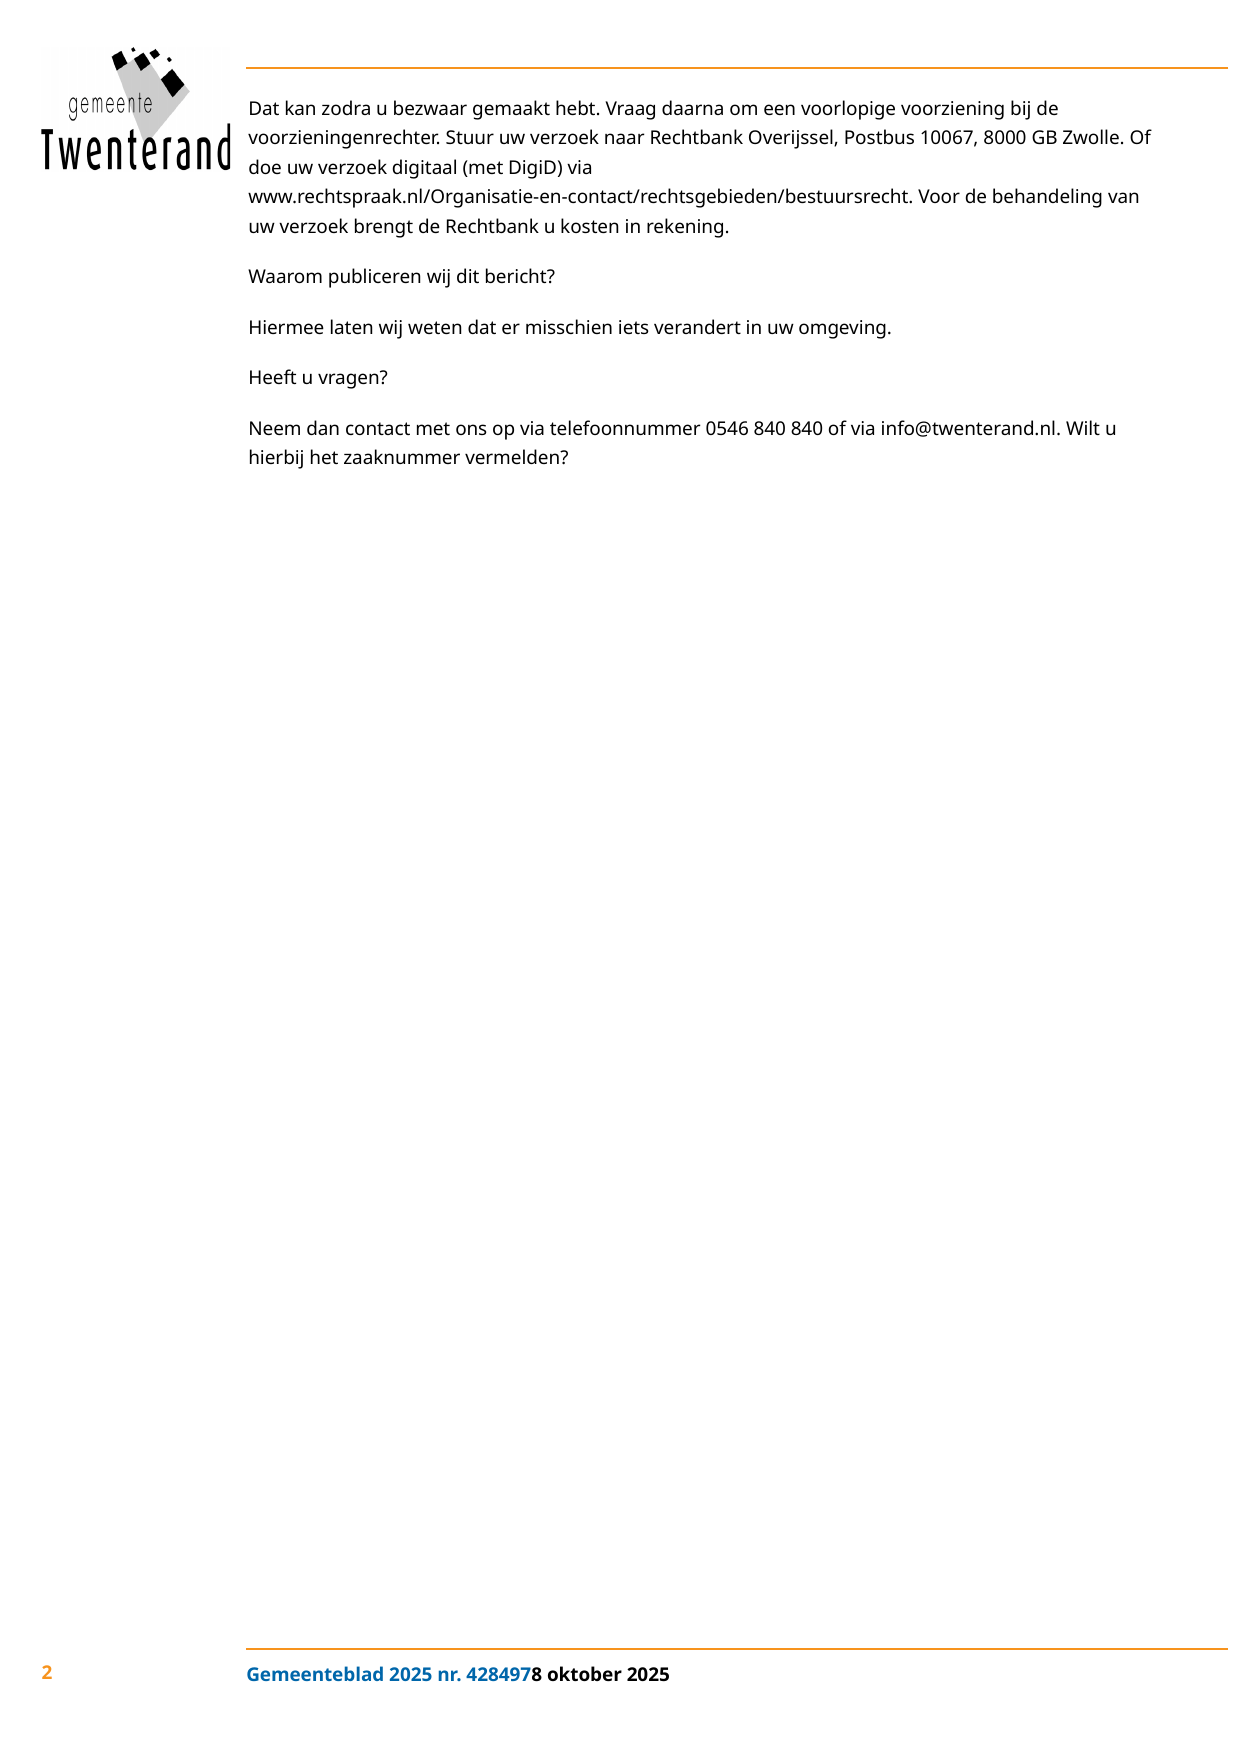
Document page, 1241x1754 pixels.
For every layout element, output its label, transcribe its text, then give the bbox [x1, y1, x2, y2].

text Dat kan zodra u bezwaar gemaakt hebt. Vraag daarna om een voorlopige voorziening bij de voorzieningenrechter. Stuur uw verzoek naar Rechtbank Overijssel, Postbus 10067, 8000 GB Zwolle. Of doe uw verzoek digitaal (met DigiD) via www.rechtspraak.nl/Organisatie-en-contact/rechtsgebieden/bestuursrecht. Voor de behandeling van uw verzoek brengt de Rechtbank u kosten in rekening. [248, 95, 1152, 239]
text Heeft u vragen? [248, 364, 1152, 390]
text Neem dan contact met ons op via telefoonnummer 0546 840 840 of via info@twenterand.nl. Wilt u hierbij het zaaknummer vermelden? [248, 415, 1152, 470]
text Waarom publiceren wij dit bericht? [248, 263, 1152, 289]
picture [41, 47, 231, 172]
text Hiermee laten wij weten dat er misschien iets verandert in uw omgeving. [248, 314, 1152, 340]
